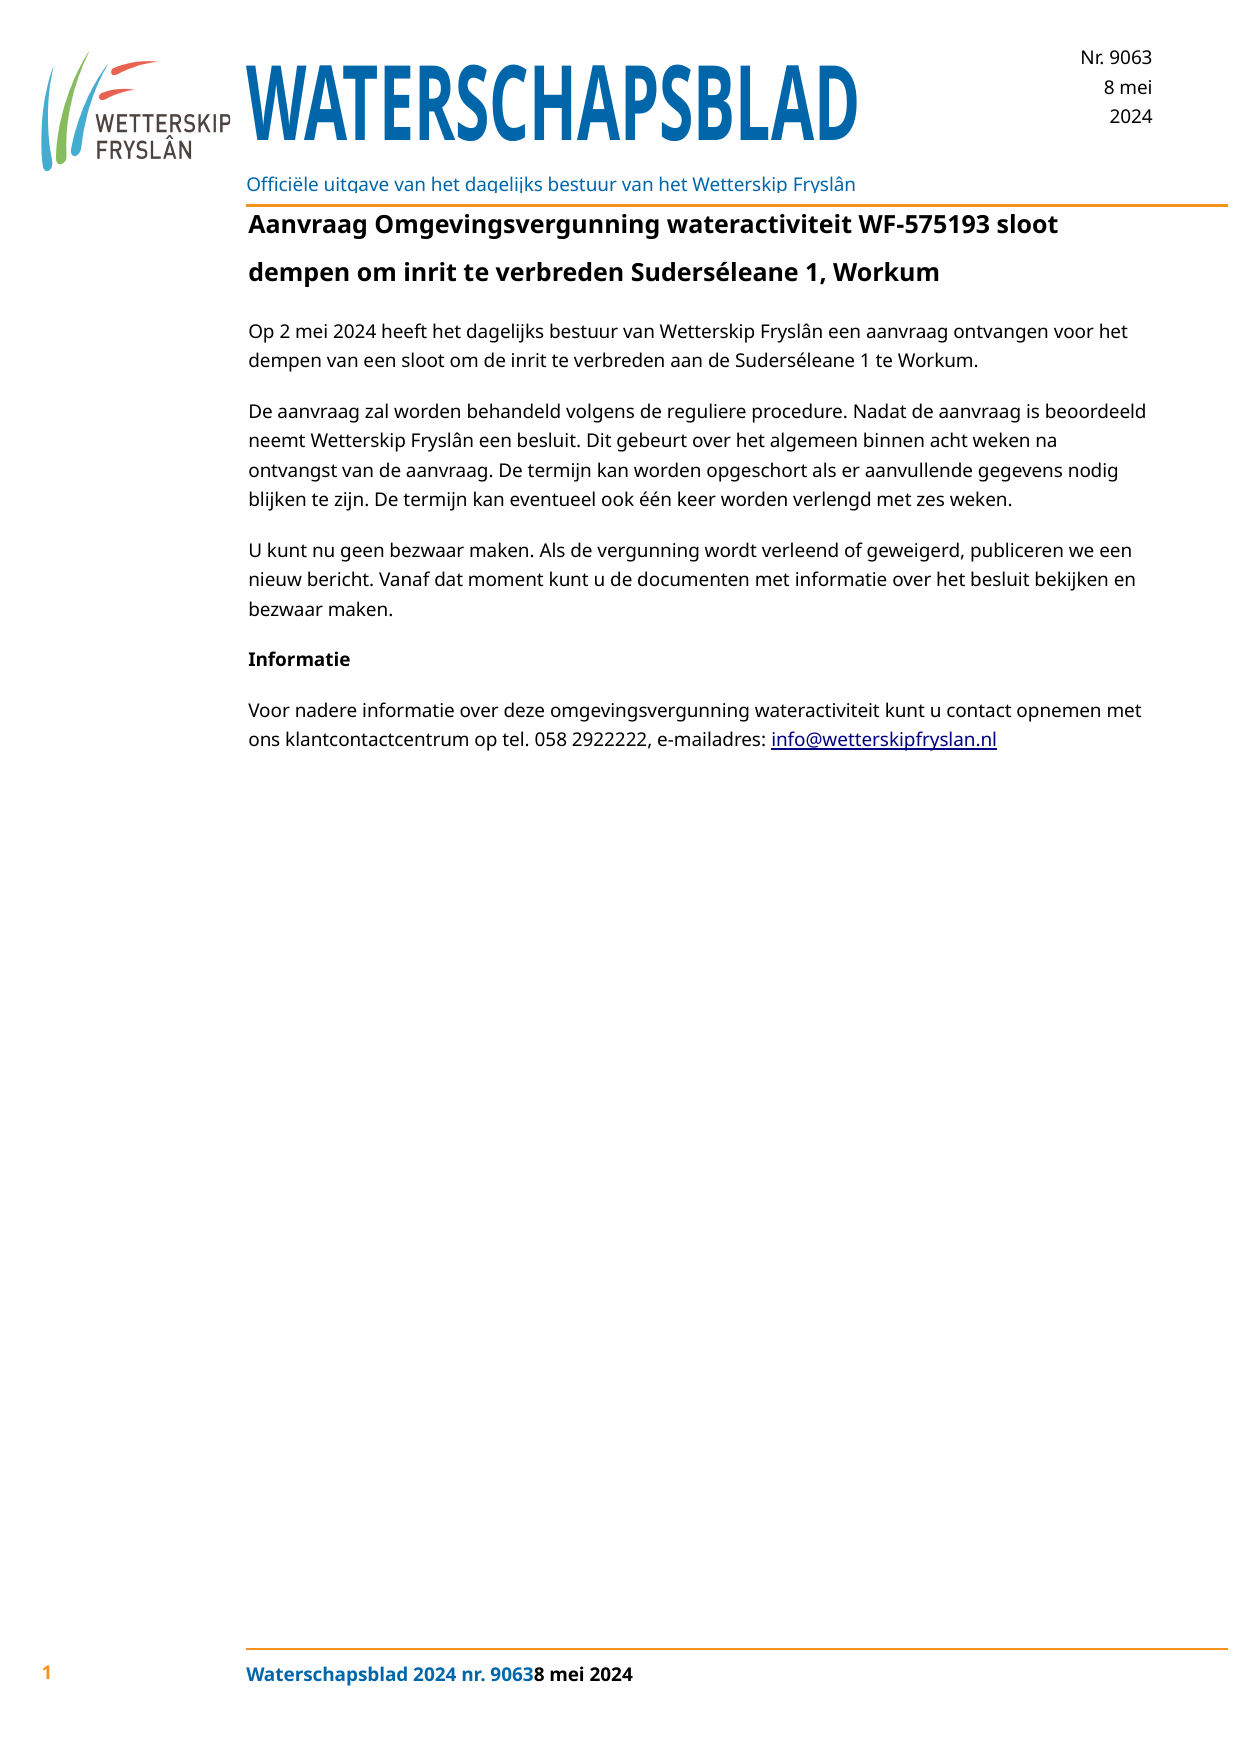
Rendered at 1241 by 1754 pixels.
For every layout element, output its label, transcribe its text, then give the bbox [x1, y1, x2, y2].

text U kunt nu geen bezwaar maken. Als de vergunning wordt verleend of geweigerd, publiceren we een nieuw bericht. Vanaf dat moment kunt u de documenten met informatie over het besluit bekijken en bezwaar maken. [248, 537, 1152, 622]
text Aanvraag Omgevingsvergunning wateractiviteit WF-575193 sloot dempen om inrit te verbreden Suderséleane 1, Workum [248, 207, 1152, 288]
text Informatie [248, 647, 1152, 672]
text Op 2 mei 2024 heeft het dagelijks bestuur van Wetterskip Fryslân een aanvraag ontvangen voor het dempen van een sloot om de inrit te verbreden aan de Suderséleane 1 te Workum. [248, 318, 1152, 373]
picture [41, 47, 231, 172]
text Voor nadere informatie over deze omgevingsvergunning wateractiviteit kunt u contact opnemen met ons klantcontactcentrum op tel. 058 2922222, e-mailadres: info@wetterskipfryslan.nl [248, 697, 1152, 752]
text De aanvraag zal worden behandeld volgens de reguliere procedure. Nadat de aanvraag is beoordeeld neemt Wetterskip Fryslân een besluit. Dit gebeurt over het algemeen binnen acht weken na ontvangst van de aanvraag. De termijn kan worden opgeschort als er aanvullende gegevens nodig blijken te zijn. De termijn kan eventueel ook één keer worden verlengd met zes weken. [248, 398, 1152, 512]
